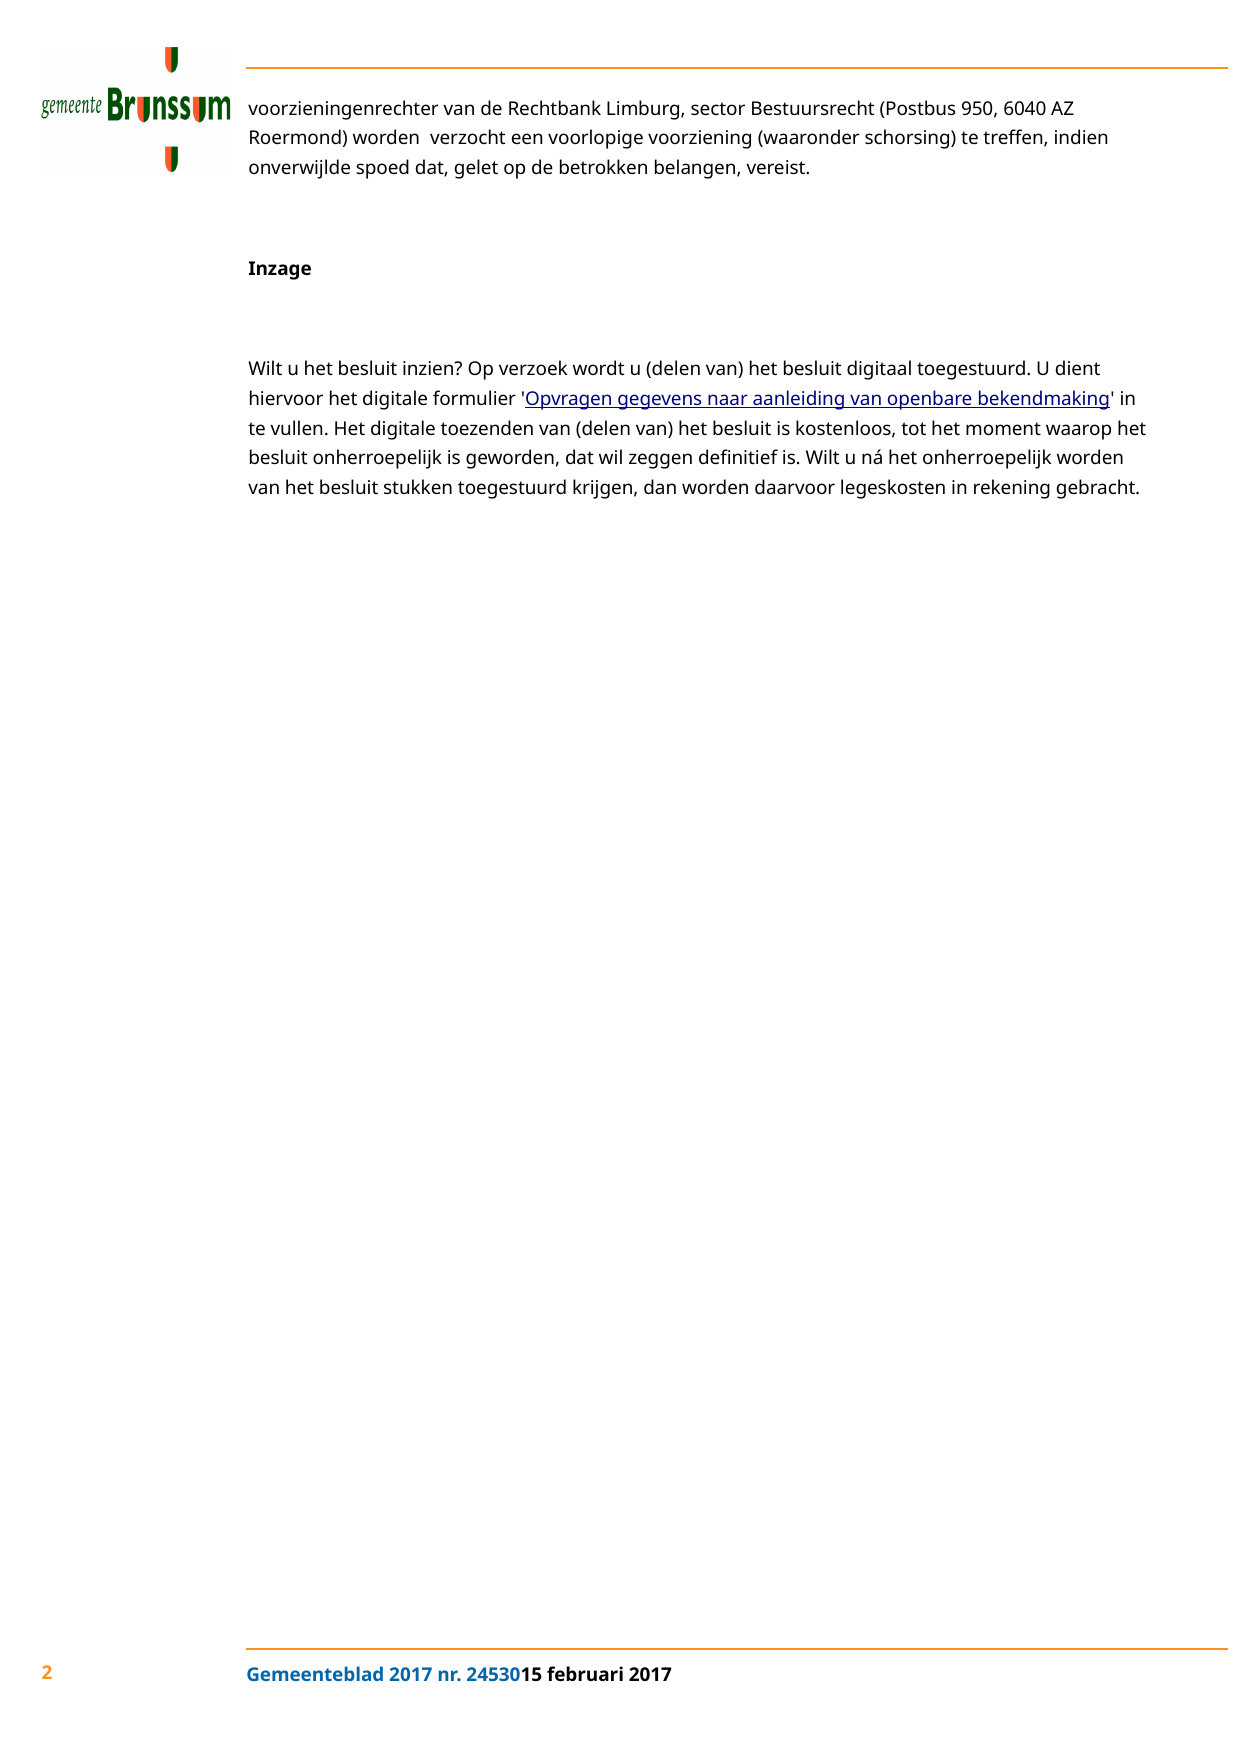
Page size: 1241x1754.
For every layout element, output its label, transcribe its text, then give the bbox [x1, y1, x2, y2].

text voorzieningenrechter van de Rechtbank Limburg, sector Bestuursrecht (Postbus 950, 6040 AZ Roermond) worden verzocht een voorlopige voorziening (waaronder schorsing) te treffen, indien onverwijlde spoed dat, gelet op de betrokken belangen, vereist. [248, 95, 1152, 180]
picture [41, 47, 231, 172]
text Inzage [248, 255, 1152, 281]
text Wilt u het besluit inzien? Op verzoek wordt u (delen van) het besluit digitaal toegestuurd. U dient hiervoor het digitale formulier 'Opvragen gegevens naar aanleiding van openbare bekendmaking' in te vullen. Het digitale toezenden van (delen van) het besluit is kostenloos, tot het moment waarop het besluit onherroepelijk is geworden, dat wil zeggen definitief is. Wilt u ná het onherroepelijk worden van het besluit stukken toegestuurd krijgen, dan worden daarvoor legeskosten in rekening gebracht. [248, 356, 1152, 500]
